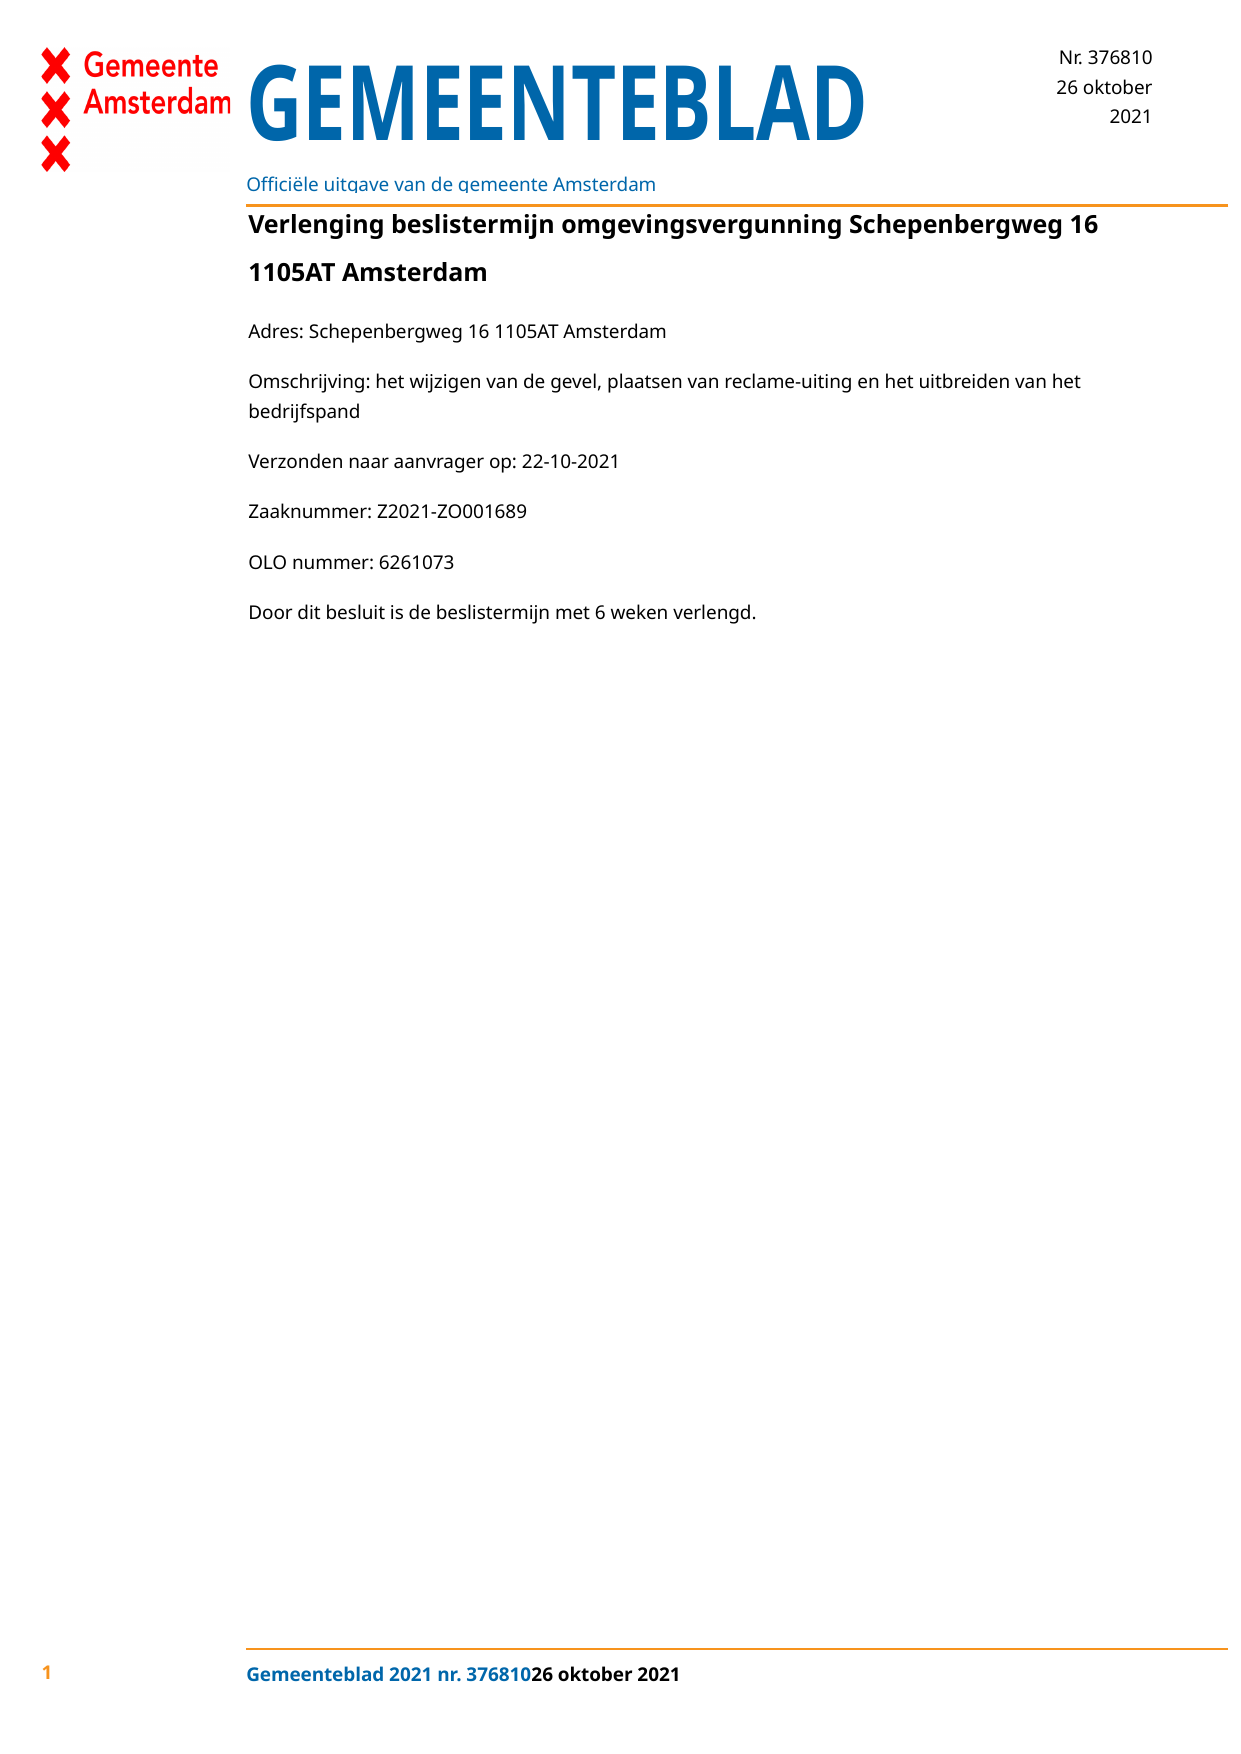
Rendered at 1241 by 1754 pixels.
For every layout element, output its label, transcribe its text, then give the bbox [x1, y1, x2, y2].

picture [41, 47, 231, 172]
text OLO nummer: 6261073 [248, 549, 1152, 575]
text Verlenging beslistermijn omgevingsvergunning Schepenbergweg 16 1105AT Amsterdam [248, 207, 1152, 288]
text Door dit besluit is de beslistermijn met 6 weken verlengd. [248, 599, 1152, 625]
text Verzonden naar aanvrager op: 22-10-2021 [248, 448, 1152, 474]
text Zaaknummer: Z2021-ZO001689 [248, 499, 1152, 524]
text Omschrijving: het wijzigen van de gevel, plaatsen van reclame-uiting en het uitbreiden van het bedrijfspand [248, 368, 1152, 424]
text Adres: Schepenbergweg 16 1105AT Amsterdam [248, 318, 1152, 344]
